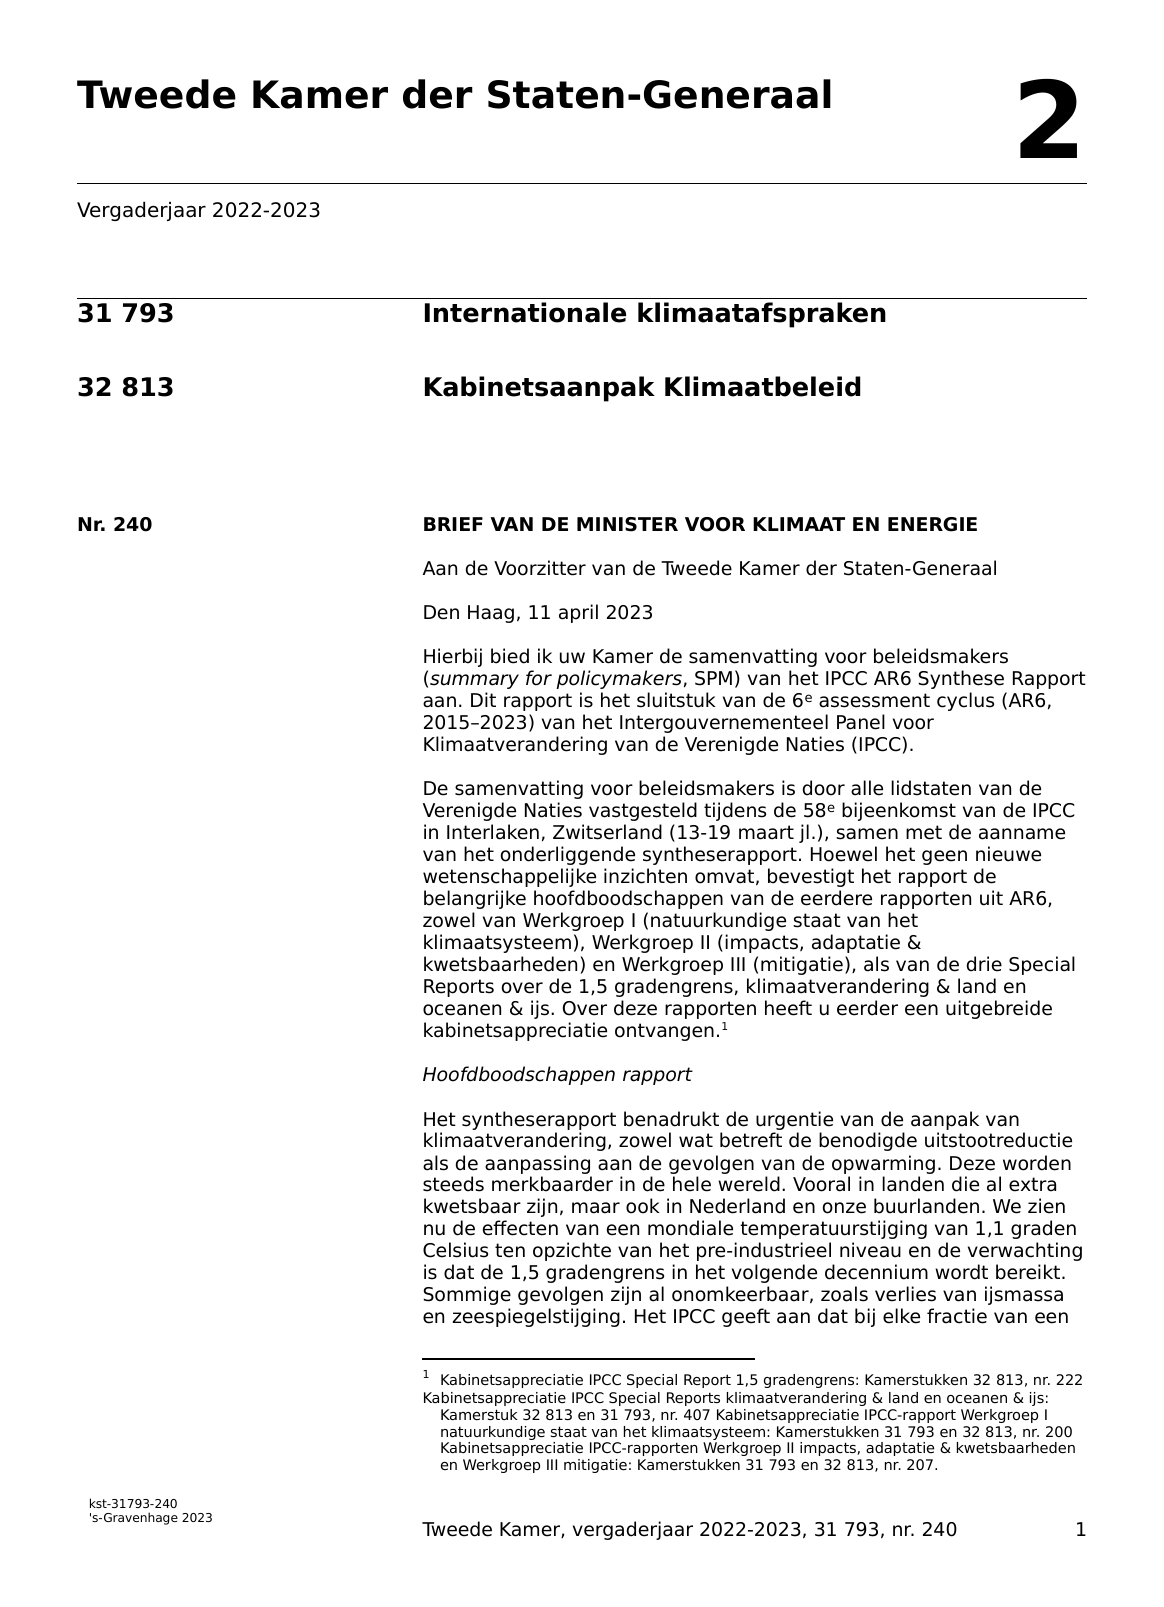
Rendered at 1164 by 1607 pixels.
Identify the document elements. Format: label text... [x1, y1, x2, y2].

subtitle Nr. 240 BRIEF VAN DE MINISTER VOOR KLIMAAT EN ENERGIE [77, 514, 1087, 536]
text Den Haag, 11 april 2023 [422, 602, 1087, 624]
table_header 2 [886, 59, 1087, 183]
text Aan de Voorzitter van de Tweede Kamer der Staten-Generaal [422, 558, 1087, 580]
text Het syntheserapport benadrukt de urgentie van de aanpak van klimaatverandering, zowel wat betreft de benodigde uitstootreductie als de aanpassing aan de gevolgen van de opwarming. Deze worden steeds merkbaarder in de hele wereld. Vooral in landen die al extra kwetsbaar zijn, maar ook in Nederland en onze buurlanden. We zien nu de effecten van een mondiale temperatuurstijging van 1,1 graden Celsius ten opzichte van het pre-industrieel niveau en de verwachting is dat de 1,5 gradengrens in het volgende decennium wordt bereikt. Sommige gevolgen zijn al onomkeerbaar, zoals verlies van ijsmassa en zeespiegelstijging. Het IPCC geeft aan dat bij elke fractie van een [422, 1108, 1087, 1328]
subtitle 32 813 Kabinetsaanpak Klimaatbeleid [77, 373, 1087, 403]
subtitle Hoofdboodschappen rapport [422, 1064, 1087, 1086]
text kst-31793-240 [88, 1497, 323, 1511]
text 's-Gravenhage 2023 [88, 1511, 323, 1525]
text Kabinetsappreciatie IPCC Special Reports klimaatverandering & land en oceanen & ijs: Kamerstuk 32 813 en 31 793, nr. 407 Kabinetsappreciatie IPCC-rapport Werkgroep I natuurkundige staat van het klimaatsysteem: Kamerstukken 31 793 en 32 813, nr. 200 Kabinetsappreciatie IPCC-rapporten Werkgroep II impacts, adaptatie & kwetsbaarheden en Werkgroep III mitigatie: Kamerstukken 31 793 en 32 813, nr. 207. [422, 1390, 1087, 1474]
table_header Tweede Kamer der Staten-Generaal [77, 59, 886, 183]
table_cell Vergaderjaar 2022-2023 [77, 184, 1087, 298]
text De samenvatting voor beleidsmakers is door alle lidstaten van de Verenigde Naties vastgesteld tijdens de 58e bijeenkomst van de IPCC in Interlaken, Zwitserland (13-19 maart jl.), samen met de aanname van het onderliggende syntheserapport. Hoewel het geen nieuwe wetenschappelijke inzichten omvat, bevestigt het rapport de belangrijke hoofdboodschappen van de eerdere rapporten uit AR6, zowel van Werkgroep I (natuurkundige staat van het klimaatsysteem), Werkgroep II (impacts, adaptatie & kwetsbaarheden) en Werkgroep III (mitigatie), als van de drie Special Reports over de 1,5 gradengrens, klimaatverandering & land en oceanen & ijs. Over deze rapporten heeft u eerder een uitgebreide kabinetsappreciatie ontvangen. [422, 778, 1087, 1042]
subtitle 31 793 Internationale klimaatafspraken [77, 299, 1087, 329]
text Hierbij bied ik uw Kamer de samenvatting voor beleidsmakers (summary for policymakers, SPM) van het IPCC AR6 Synthese Rapport aan. Dit rapport is het sluitstuk van de 6e assessment cyclus (AR6, 2015–2023) van het Intergouvernementeel Panel voor Klimaatverandering van de Verenigde Naties (IPCC). [422, 646, 1087, 756]
text Kabinetsappreciatie IPCC Special Report 1,5 gradengrens: Kamerstukken 32 813, nr. 222 [422, 1368, 1087, 1390]
